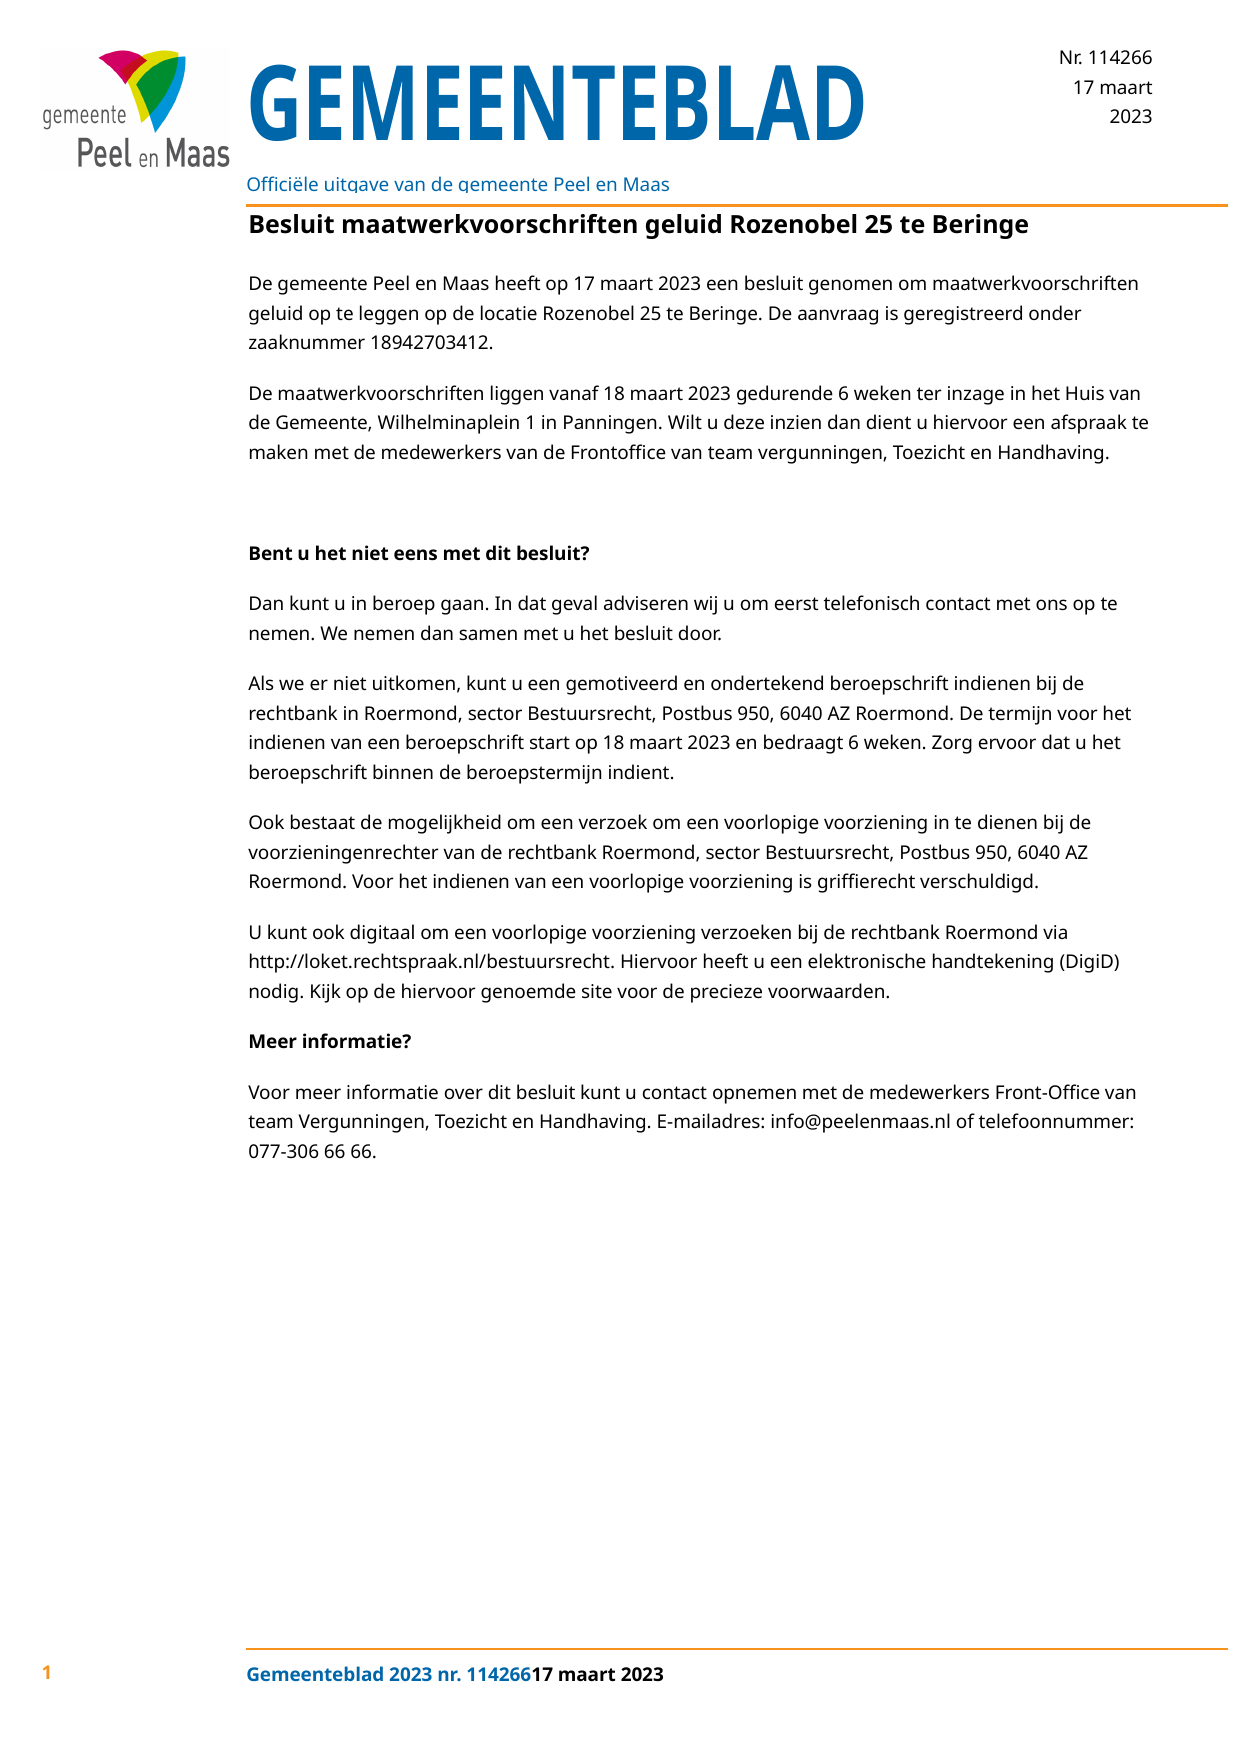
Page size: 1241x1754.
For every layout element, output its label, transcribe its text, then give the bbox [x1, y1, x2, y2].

text Meer informatie? [248, 1029, 1152, 1054]
text Ook bestaat de mogelijkheid om een verzoek om een voorlopige voorziening in te dienen bij de voorzieningenrechter van de rechtbank Roermond, sector Bestuursrecht, Postbus 950, 6040 AZ Roermond. Voor het indienen van een voorlopige voorziening is griffierecht verschuldigd. [248, 809, 1152, 894]
picture [41, 47, 231, 172]
text Bent u het niet eens met dit besluit? [248, 540, 1152, 566]
text Dan kunt u in beroep gaan. In dat geval adviseren wij u om eerst telefonisch contact met ons op te nemen. We nemen dan samen met u het besluit door. [248, 590, 1152, 646]
text Besluit maatwerkvoorschriften geluid Rozenobel 25 te Beringe [248, 207, 1152, 241]
text U kunt ook digitaal om een voorlopige voorziening verzoeken bij de rechtbank Roermond via http://loket.rechtspraak.nl/bestuursrecht. Hiervoor heeft u een elektronische handtekening (DigiD) nodig. Kijk op de hiervoor genoemde site voor de precieze voorwaarden. [248, 919, 1152, 1004]
text Als we er niet uitkomen, kunt u een gemotiveerd en ondertekend beroepschrift indienen bij de rechtbank in Roermond, sector Bestuursrecht, Postbus 950, 6040 AZ Roermond. De termijn voor het indienen van een beroepschrift start op 18 maart 2023 en bedraagt 6 weken. Zorg ervoor dat u het beroepschrift binnen de beroepstermijn indient. [248, 670, 1152, 785]
text De gemeente Peel en Maas heeft op 17 maart 2023 een besluit genomen om maatwerkvoorschriften geluid op te leggen op de locatie Rozenobel 25 te Beringe. De aanvraag is geregistreerd onder zaaknummer 18942703412. [248, 270, 1152, 355]
text Voor meer informatie over dit besluit kunt u contact opnemen met de medewerkers Front-Office van team Vergunningen, Toezicht en Handhaving. E-mailadres: info@peelenmaas.nl of telefoonnummer: 077-306 66 66. [248, 1079, 1152, 1164]
text De maatwerkvoorschriften liggen vanaf 18 maart 2023 gedurende 6 weken ter inzage in het Huis van de Gemeente, Wilhelminaplein 1 in Panningen. Wilt u deze inzien dan dient u hiervoor een afspraak te maken met de medewerkers van de Frontoffice van team vergunningen, Toezicht en Handhaving. [248, 380, 1152, 465]
